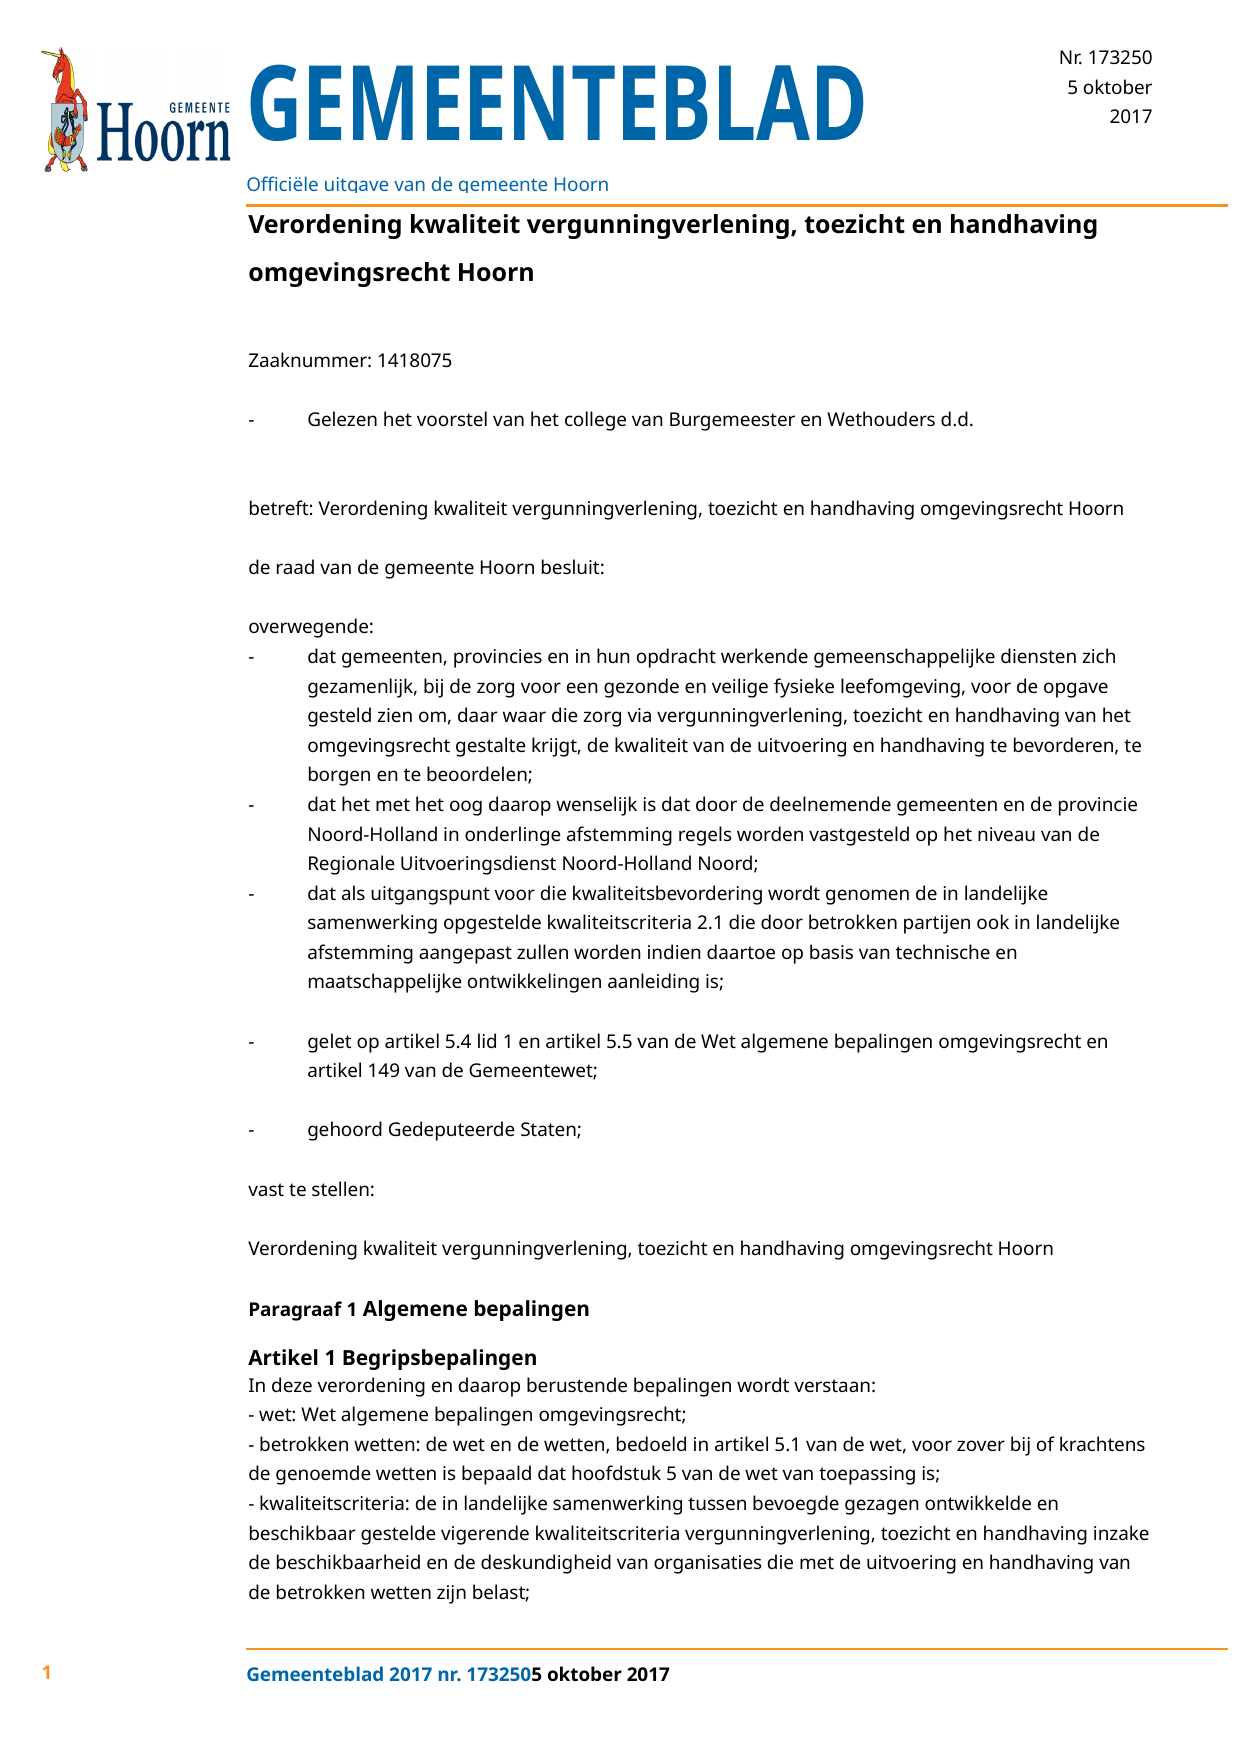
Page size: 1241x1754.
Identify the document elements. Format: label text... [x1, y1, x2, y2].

text Verordening kwaliteit vergunningverlening, toezicht en handhaving omgevingsrecht Hoorn [248, 1235, 1152, 1261]
text In deze verordening en daarop berustende bepalingen wordt verstaan: [248, 1372, 1152, 1398]
text Zaaknummer: 1418075 [248, 347, 1152, 373]
text - wet: Wet algemene bepalingen omgevingsrecht; [248, 1401, 1152, 1427]
text betreft: Verordening kwaliteit vergunningverlening, toezicht en handhaving omgevingsrecht Hoorn [248, 495, 1152, 521]
picture [41, 47, 231, 172]
text de raad van de gemeente Hoorn besluit: [248, 554, 1152, 580]
text vast te stellen: [248, 1176, 1152, 1202]
list gehoord Gedeputeerde Staten; [248, 1117, 1152, 1142]
list Gelezen het voorstel van het college van Burgemeester en Wethouders d.d. [248, 407, 1152, 432]
list dat als uitgangspunt voor die kwaliteitsbevordering wordt genomen de in landelijke samenwerking opgestelde kwaliteitscriteria 2.1 die door betrokken partijen ook in landelijke afstemming aangepast zullen worden indien daartoe op basis van technische en maatschappelijke ontwikkelingen aanleiding is; [248, 880, 1152, 994]
text overwegende: [248, 614, 1152, 639]
list dat gemeenten, provincies en in hun opdracht werkende gemeenschappelijke diensten zich gezamenlijk, bij de zorg voor een gezonde en veilige fysieke leefomgeving, voor de opgave gesteld zien om, daar waar die zorg via vergunningverlening, toezicht en handhaving van het omgevingsrecht gestalte krijgt, de kwaliteit van de uitvoering en handhaving te bevorderen, te borgen en te beoordelen; [248, 643, 1152, 787]
text Verordening kwaliteit vergunningverlening, toezicht en handhaving omgevingsrecht Hoorn [248, 207, 1152, 288]
list gelet op artikel 5.4 lid 1 en artikel 5.5 van de Wet algemene bepalingen omgevingsrecht en artikel 149 van de Gemeentewet; [248, 1028, 1152, 1083]
list dat het met het oog daarop wenselijk is dat door de deelnemende gemeenten en de provincie Noord-Holland in onderlinge afstemming regels worden vastgesteld op het niveau van de Regionale Uitvoeringsdienst Noord-Holland Noord; [248, 791, 1152, 876]
text - betrokken wetten: de wet en de wetten, bedoeld in artikel 5.1 van de wet, voor zover bij of krachtens de genoemde wetten is bepaald dat hoofdstuk 5 van de wet van toepassing is; [248, 1431, 1152, 1486]
text Paragraaf 1 Algemene bepalingen [248, 1294, 1152, 1323]
text - kwaliteitscriteria: de in landelijke samenwerking tussen bevoegde gezagen ontwikkelde en beschikbaar gestelde vigerende kwaliteitscriteria vergunningverlening, toezicht en handhaving inzake de beschikbaarheid en de deskundigheid van organisaties die met de uitvoering en handhaving van de betrokken wetten zijn belast; [248, 1490, 1152, 1605]
text Artikel 1 Begripsbepalingen [248, 1343, 1152, 1372]
